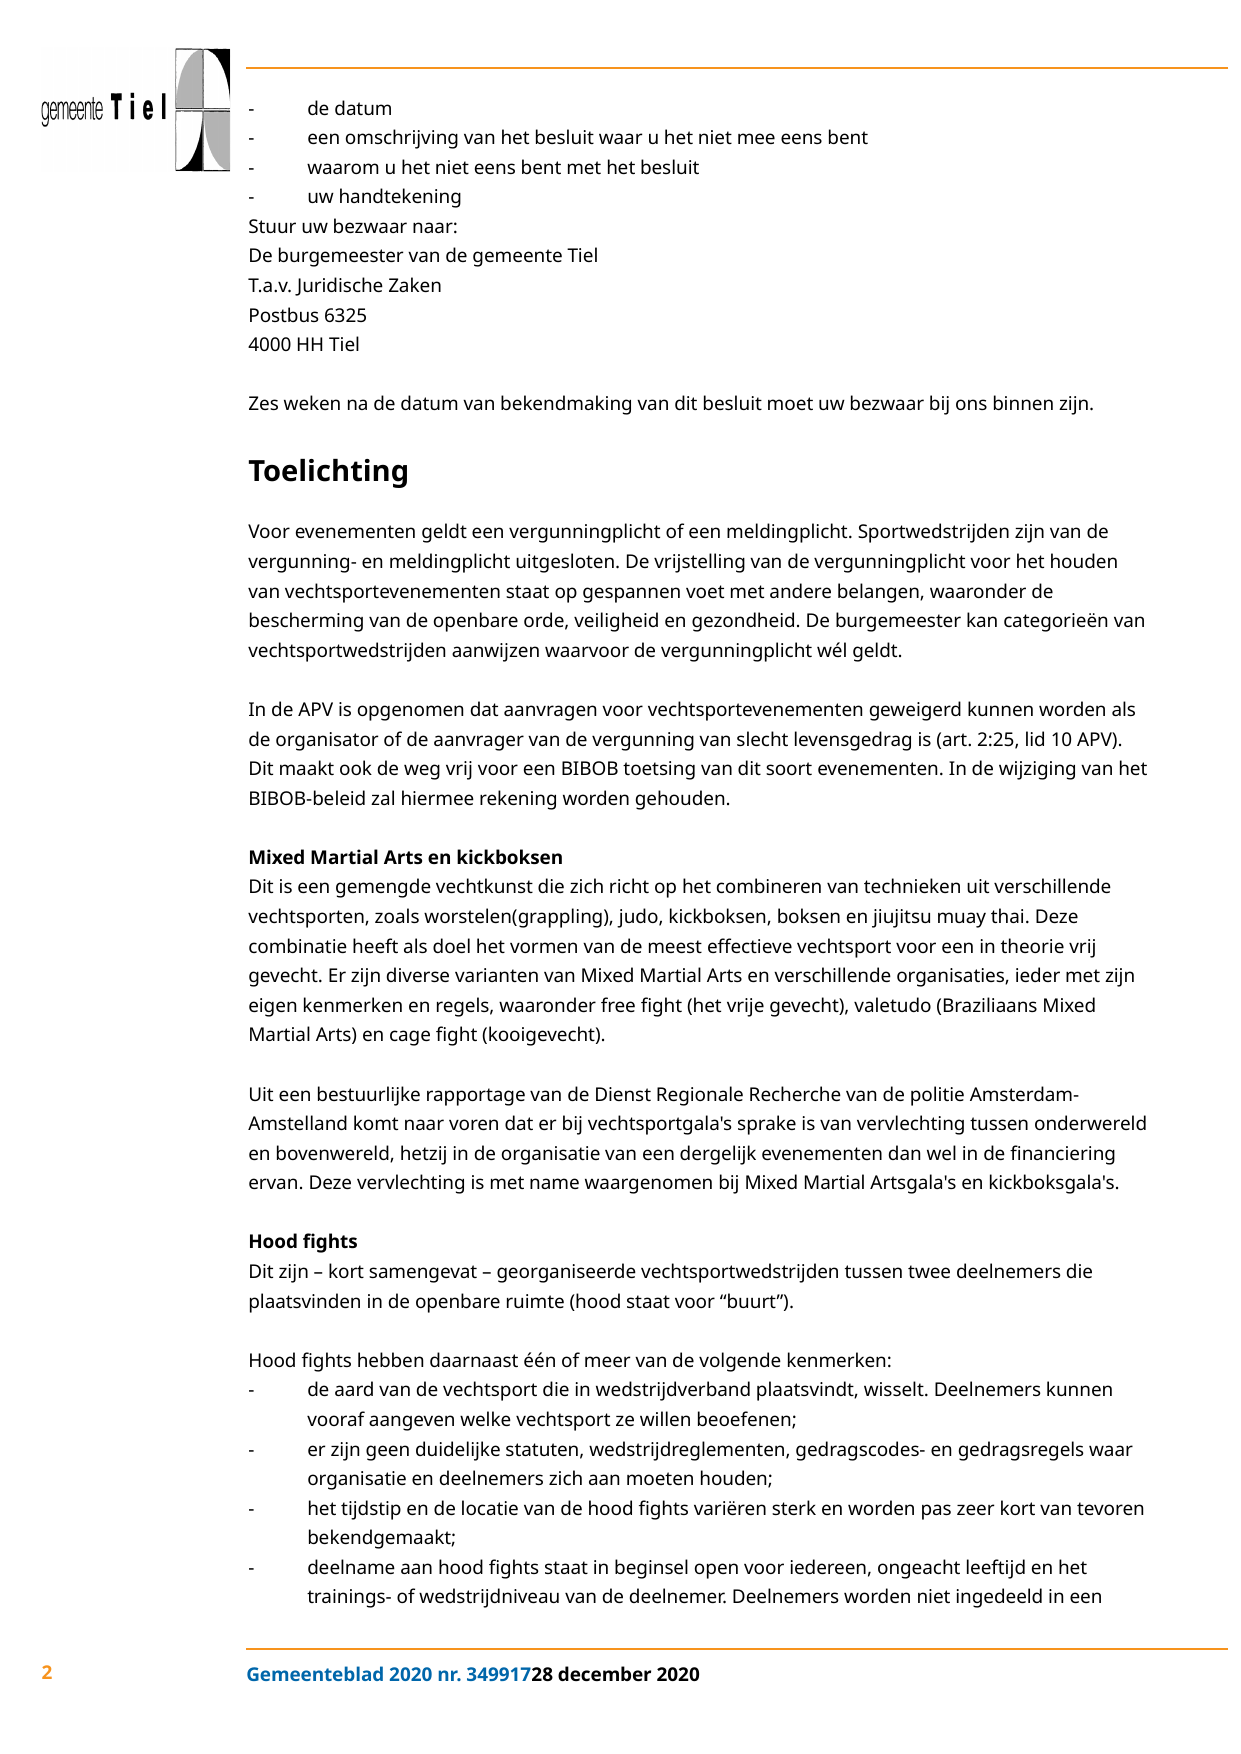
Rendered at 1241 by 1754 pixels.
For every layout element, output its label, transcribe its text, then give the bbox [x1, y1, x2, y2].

list een omschrijving van het besluit waar u het niet mee eens bent [248, 124, 1152, 150]
text Hood fights hebben daarnaast één of meer van de volgende kenmerken: [248, 1347, 1152, 1373]
text Postbus 6325 [248, 302, 1152, 328]
list deelname aan hood fights staat in beginsel open voor iedereen, ongeacht leeftijd en het trainings- of wedstrijdniveau van de deelnemer. Deelnemers worden niet ingedeeld in een [248, 1554, 1152, 1609]
list het tijdstip en de locatie van de hood fights variëren sterk en worden pas zeer kort van tevoren bekendgemaakt; [248, 1495, 1152, 1550]
text Dit is een gemengde vechtkunst die zich richt op het combineren van technieken uit verschillende vechtsporten, zoals worstelen(grappling), judo, kickboksen, boksen en jiujitsu muay thai. Deze combinatie heeft als doel het vormen van de meest effectieve vechtsport voor een in theorie vrij gevecht. Er zijn diverse varianten van Mixed Martial Arts en verschillende organisaties, ieder met zijn eigen kenmerken en regels, waaronder free fight (het vrije gevecht), valetudo (Braziliaans Mixed Martial Arts) en cage fight (kooigevecht). [248, 874, 1152, 1047]
list de aard van de vechtsport die in wedstrijdverband plaatsvindt, wisselt. Deelnemers kunnen vooraf aangeven welke vechtsport ze willen beoefenen; [248, 1377, 1152, 1432]
text T.a.v. Juridische Zaken [248, 272, 1152, 298]
text Hood fights [248, 1229, 1152, 1254]
text Uit een bestuurlijke rapportage van de Dienst Regionale Recherche van de politie Amsterdam-Amstelland komt naar voren dat er bij vechtsportgala's sprake is van vervlechting tussen onderwereld en bovenwereld, hetzij in de organisatie van een dergelijk evenementen dan wel in de financiering ervan. Deze vervlechting is met name waargenomen bij Mixed Martial Artsgala's en kickboksgala's. [248, 1081, 1152, 1195]
text Stuur uw bezwaar naar: [248, 213, 1152, 239]
text In de APV is opgenomen dat aanvragen voor vechtsportevenementen geweigerd kunnen worden als de organisator of de aanvrager van de vergunning van slecht levensgedrag is (art. 2:25, lid 10 APV). Dit maakt ook de weg vrij voor een BIBOB toetsing van dit soort evenementen. In de wijziging van het BIBOB-beleid zal hiermee rekening worden gehouden. [248, 696, 1152, 811]
text Mixed Martial Arts en kickboksen [248, 844, 1152, 870]
text 4000 HH Tiel [248, 331, 1152, 357]
text Dit zijn – kort samengevat – georganiseerde vechtsportwedstrijden tussen twee deelnemers die plaatsvinden in de openbare ruimte (hood staat voor “buurt”). [248, 1258, 1152, 1313]
text Zes weken na de datum van bekendmaking van dit besluit moet uw bezwaar bij ons binnen zijn. [248, 391, 1152, 416]
list de datum [248, 95, 1152, 121]
list waarom u het niet eens bent met het besluit [248, 154, 1152, 180]
text Toelichting [248, 450, 1152, 489]
list uw handtekening [248, 183, 1152, 209]
text De burgemeester van de gemeente Tiel [248, 243, 1152, 268]
text Voor evenementen geldt een vergunningplicht of een meldingplicht. Sportwedstrijden zijn van de vergunning- en meldingplicht uitgesloten. De vrijstelling van de vergunningplicht voor het houden van vechtsportevenementen staat op gespannen voet met andere belangen, waaronder de bescherming van de openbare orde, veiligheid en gezondheid. De burgemeester kan categorieën van vechtsportwedstrijden aanwijzen waarvoor de vergunningplicht wél geldt. [248, 519, 1152, 663]
list er zijn geen duidelijke statuten, wedstrijdreglementen, gedragscodes- en gedragsregels waar organisatie en deelnemers zich aan moeten houden; [248, 1436, 1152, 1491]
picture [41, 47, 231, 172]
